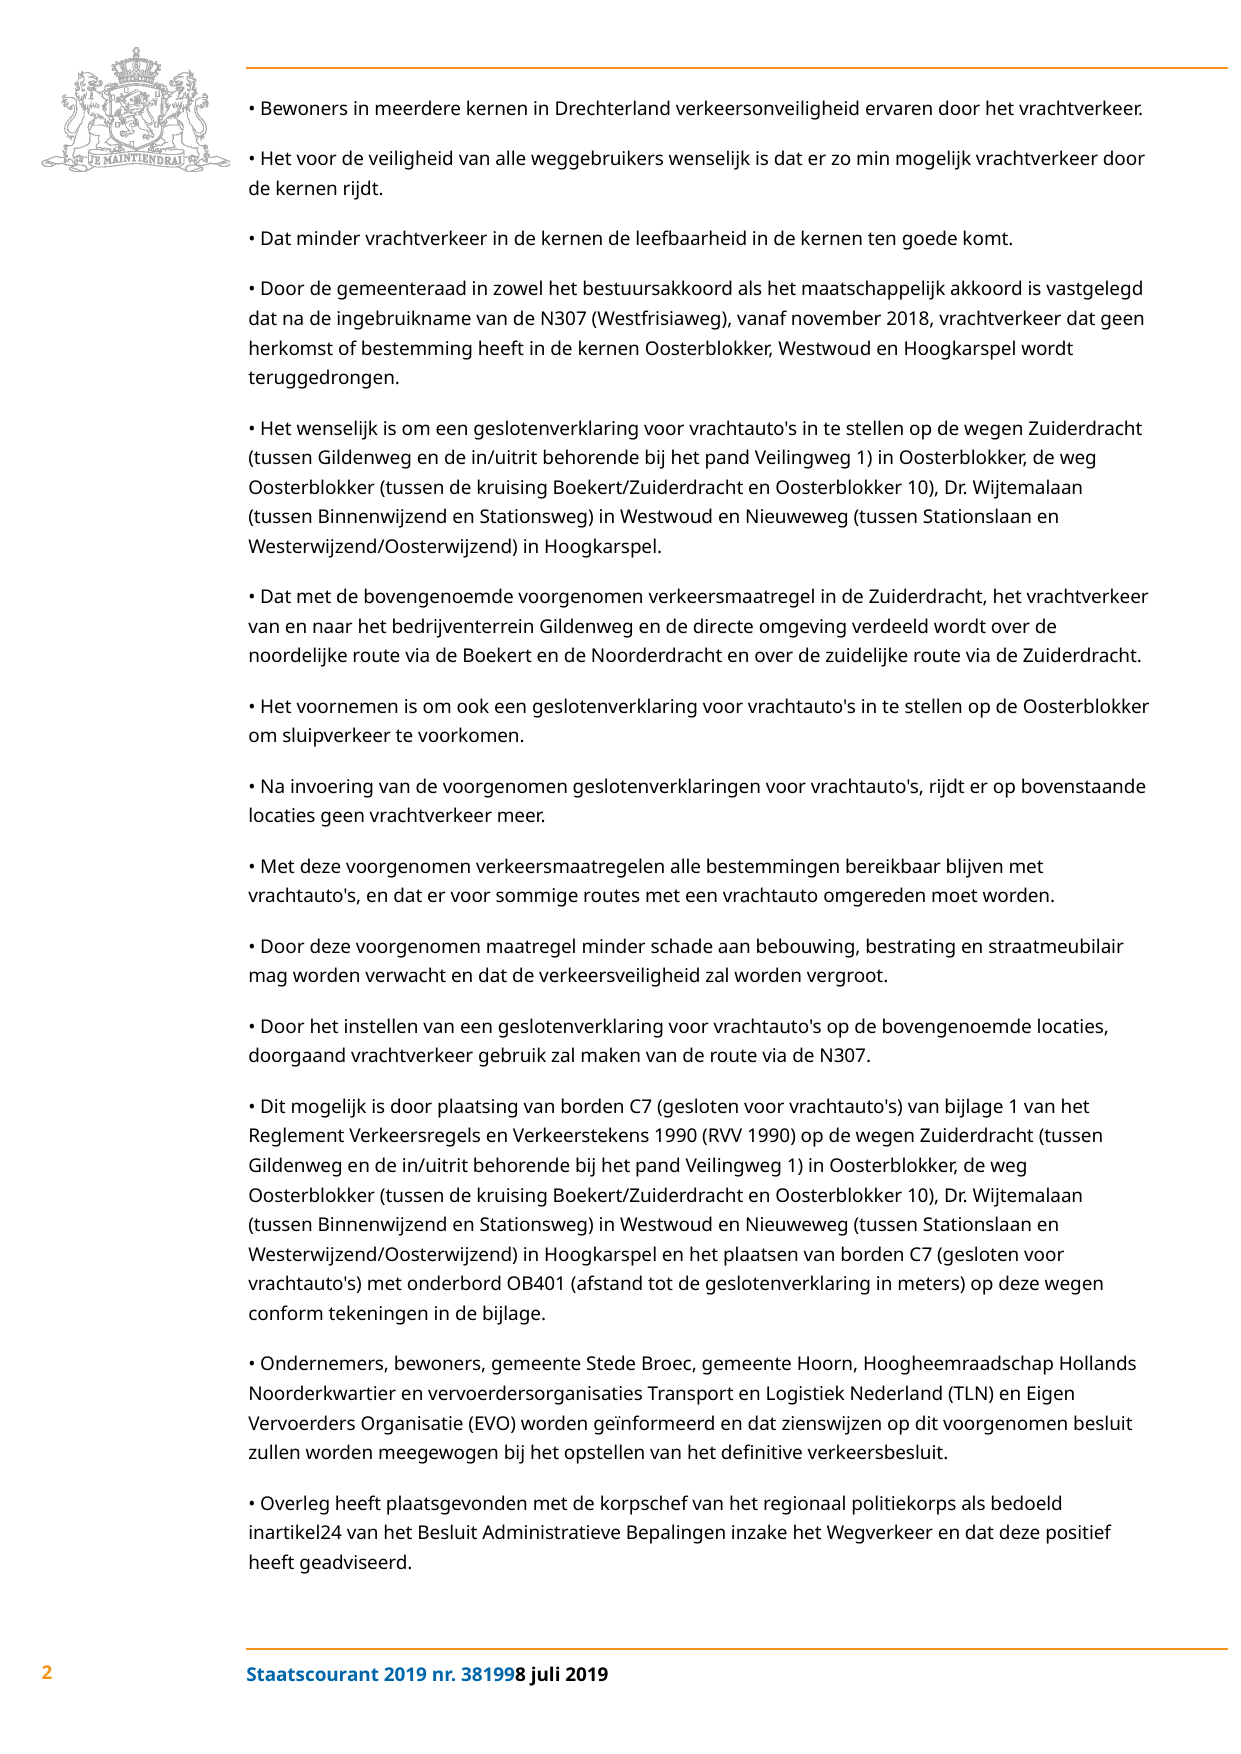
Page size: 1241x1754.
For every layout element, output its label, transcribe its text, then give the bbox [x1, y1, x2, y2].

text • Bewoners in meerdere kernen in Drechterland verkeersonveiligheid ervaren door het vrachtverkeer. [248, 95, 1152, 121]
text • Door de gemeenteraad in zowel het bestuursakkoord als het maatschappelijk akkoord is vastgelegd dat na de ingebruikname van de N307 (Westfrisiaweg), vanaf november 2018, vrachtverkeer dat geen herkomst of bestemming heeft in de kernen Oosterblokker, Westwoud en Hoogkarspel wordt teruggedrongen. [248, 276, 1152, 390]
text • Na invoering van de voorgenomen geslotenverklaringen voor vrachtauto's, rijdt er op bovenstaande locaties geen vrachtverkeer meer. [248, 773, 1152, 828]
text • Het wenselijk is om een geslotenverklaring voor vrachtauto's in te stellen op de wegen Zuiderdracht (tussen Gildenweg en de in/uitrit behorende bij het pand Veilingweg 1) in Oosterblokker, de weg Oosterblokker (tussen de kruising Boekert/Zuiderdracht en Oosterblokker 10), Dr. Wijtemalaan (tussen Binnenwijzend en Stationsweg) in Westwoud en Nieuweweg (tussen Stationslaan en Westerwijzend/Oosterwijzend) in Hoogkarspel. [248, 415, 1152, 559]
text • Ondernemers, bewoners, gemeente Stede Broec, gemeente Hoorn, Hoogheemraadschap Hollands Noorderkwartier en vervoerdersorganisaties Transport en Logistiek Nederland (TLN) en Eigen Vervoerders Organisatie (EVO) worden geïnformeerd en dat zienswijzen op dit voorgenomen besluit zullen worden meegewogen bij het opstellen van het definitive verkeersbesluit. [248, 1351, 1152, 1465]
picture [41, 47, 231, 172]
text • Door deze voorgenomen maatregel minder schade aan bebouwing, bestrating en straatmeubilair mag worden verwacht en dat de verkeersveiligheid zal worden vergroot. [248, 933, 1152, 988]
text • Door het instellen van een geslotenverklaring voor vrachtauto's op de bovengenoemde locaties, doorgaand vrachtverkeer gebruik zal maken van de route via de N307. [248, 1013, 1152, 1068]
text • Het voornemen is om ook een geslotenverklaring voor vrachtauto's in te stellen op de Oosterblokker om sluipverkeer te voorkomen. [248, 693, 1152, 748]
text • Met deze voorgenomen verkeersmaatregelen alle bestemmingen bereikbaar blijven met vrachtauto's, en dat er voor sommige routes met een vrachtauto omgereden moet worden. [248, 853, 1152, 908]
text • Dat minder vrachtverkeer in de kernen de leefbaarheid in de kernen ten goede komt. [248, 225, 1152, 251]
text • Dit mogelijk is door plaatsing van borden C7 (gesloten voor vrachtauto's) van bijlage 1 van het Reglement Verkeersregels en Verkeerstekens 1990 (RVV 1990) op de wegen Zuiderdracht (tussen Gildenweg en de in/uitrit behorende bij het pand Veilingweg 1) in Oosterblokker, de weg Oosterblokker (tussen de kruising Boekert/Zuiderdracht en Oosterblokker 10), Dr. Wijtemalaan (tussen Binnenwijzend en Stationsweg) in Westwoud en Nieuweweg (tussen Stationslaan en Westerwijzend/Oosterwijzend) in Hoogkarspel en het plaatsen van borden C7 (gesloten voor vrachtauto's) met onderbord OB401 (afstand tot de geslotenverklaring in meters) op deze wegen conform tekeningen in de bijlage. [248, 1093, 1152, 1326]
text • Dat met de bovengenoemde voorgenomen verkeersmaatregel in de Zuiderdracht, het vrachtverkeer van en naar het bedrijventerrein Gildenweg en de directe omgeving verdeeld wordt over de noordelijke route via de Boekert en de Noorderdracht en over de zuidelijke route via de Zuiderdracht. [248, 583, 1152, 668]
text • Overleg heeft plaatsgevonden met de korpschef van het regionaal politiekorps als bedoeld inartikel24 van het Besluit Administratieve Bepalingen inzake het Wegverkeer en dat deze positief heeft geadviseerd. [248, 1490, 1152, 1575]
text • Het voor de veiligheid van alle weggebruikers wenselijk is dat er zo min mogelijk vrachtverkeer door de kernen rijdt. [248, 145, 1152, 201]
